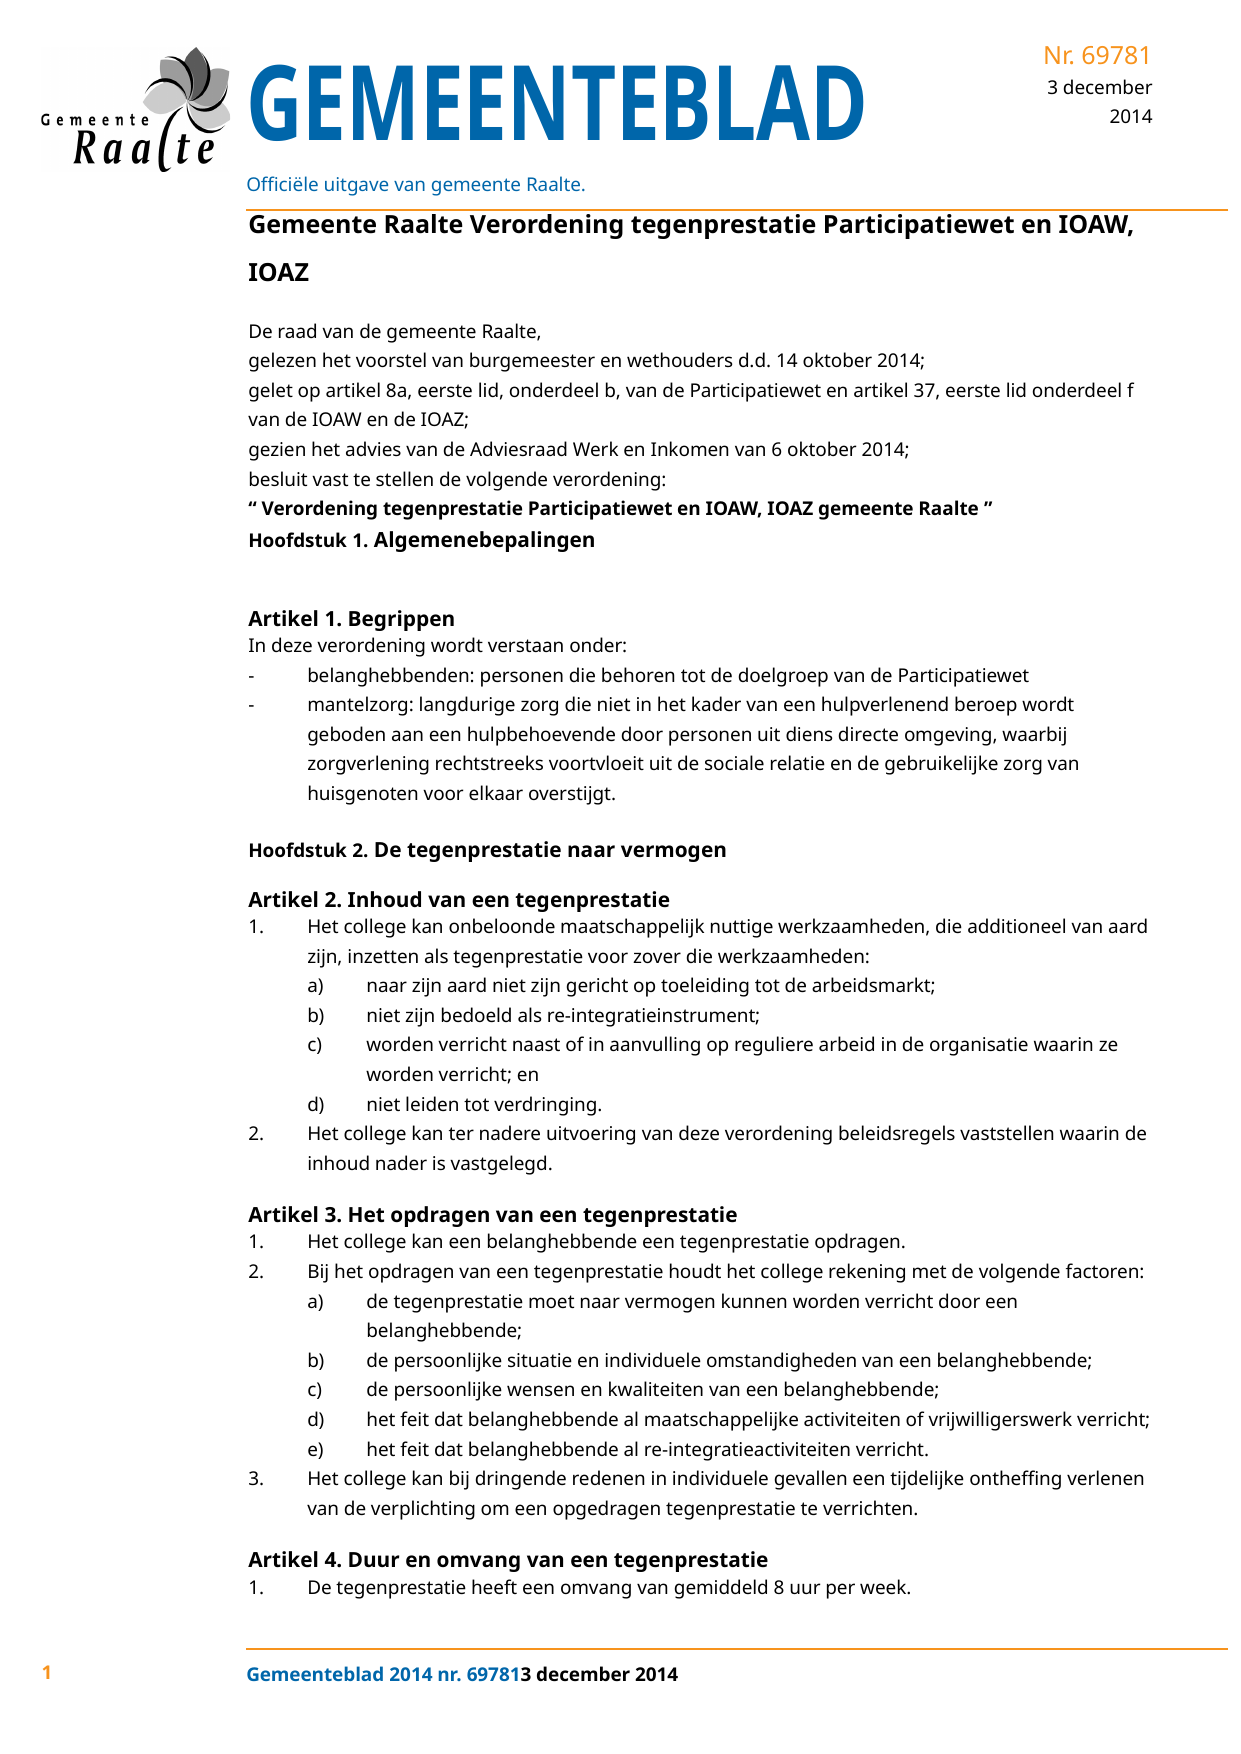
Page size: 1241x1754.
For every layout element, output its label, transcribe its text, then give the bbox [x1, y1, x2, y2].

list Het college kan ter nadere uitvoering van deze verordening beleidsregels vaststellen waarin de inhoud nader is vastgelegd. [248, 1120, 1152, 1176]
list de tegenprestatie moet naar vermogen kunnen worden verricht door een belanghebbende; [307, 1288, 1152, 1343]
list Het college kan bij dringende redenen in individuele gevallen een tijdelijke ontheffing verlenen van de verplichting om een opgedragen tegenprestatie te verrichten. [248, 1465, 1152, 1521]
list mantelzorg: langdurige zorg die niet in het kader van een hulpverlenend beroep wordt geboden aan een hulpbehoevende door personen uit diens directe omgeving, waarbij zorgverlening rechtstreeks voortvloeit uit de sociale relatie en de gebruikelijke zorg van huisgenoten voor elkaar overstijgt. [248, 691, 1152, 806]
list Het college kan een belanghebbende een tegenprestatie opdragen. [248, 1229, 1152, 1254]
text Hoofdstuk 1. Algemenebepalingen [248, 525, 1152, 553]
list Het college kan onbeloonde maatschappelijk nuttige werkzaamheden, die additioneel van aard zijn, inzetten als tegenprestatie voor zover die werkzaamheden: [248, 913, 1152, 968]
list de persoonlijke situatie en individuele omstandigheden van een belanghebbende; [307, 1347, 1152, 1373]
text gezien het advies van de Adviesraad Werk en Inkomen van 6 oktober 2014; [248, 436, 1152, 462]
text In deze verordening wordt verstaan onder: [248, 632, 1152, 658]
list niet zijn bedoeld als re-integratieinstrument; [307, 1002, 1152, 1028]
text Gemeente Raalte Verordening tegenprestatie Participatiewet en IOAW, IOAZ [248, 211, 1152, 288]
text Artikel 2. Inhoud van een tegenprestatie [248, 885, 1152, 913]
list het feit dat belanghebbende al maatschappelijke activiteiten of vrijwilligerswerk verricht; [307, 1406, 1152, 1432]
text gelet op artikel 8a, eerste lid, onderdeel b, van de Participatiewet en artikel 37, eerste lid onderdeel f van de IOAW en de IOAZ; [248, 377, 1152, 432]
list naar zijn aard niet zijn gericht op toeleiding tot de arbeidsmarkt; [307, 972, 1152, 998]
list worden verricht naast of in aanvulling op reguliere arbeid in de organisatie waarin ze worden verricht; en [307, 1032, 1152, 1087]
list Bij het opdragen van een tegenprestatie houdt het college rekening met de volgende factoren: [248, 1258, 1152, 1284]
list het feit dat belanghebbende al re-integratieactiviteiten verricht. [307, 1436, 1152, 1462]
list de persoonlijke wensen en kwaliteiten van een belanghebbende; [307, 1377, 1152, 1402]
list niet leiden tot verdringing. [307, 1091, 1152, 1116]
text Artikel 4. Duur en omvang van een tegenprestatie [248, 1545, 1152, 1574]
text Hoofdstuk 2. De tegenprestatie naar vermogen [248, 836, 1152, 864]
text Artikel 3. Het opdragen van een tegenprestatie [248, 1200, 1152, 1229]
text Artikel 1. Begrippen [248, 604, 1152, 632]
text “ Verordening tegenprestatie Participatiewet en IOAW, IOAZ gemeente Raalte ” [248, 495, 1152, 521]
list De tegenprestatie heeft een omvang van gemiddeld 8 uur per week. [248, 1574, 1152, 1599]
text besluit vast te stellen de volgende verordening: [248, 466, 1152, 492]
picture [41, 47, 231, 172]
list belanghebbenden: personen die behoren tot de doelgroep van de Participatiewet [248, 662, 1152, 688]
text gelezen het voorstel van burgemeester en wethouders d.d. 14 oktober 2014; [248, 347, 1152, 373]
text De raad van de gemeente Raalte, [248, 318, 1152, 344]
